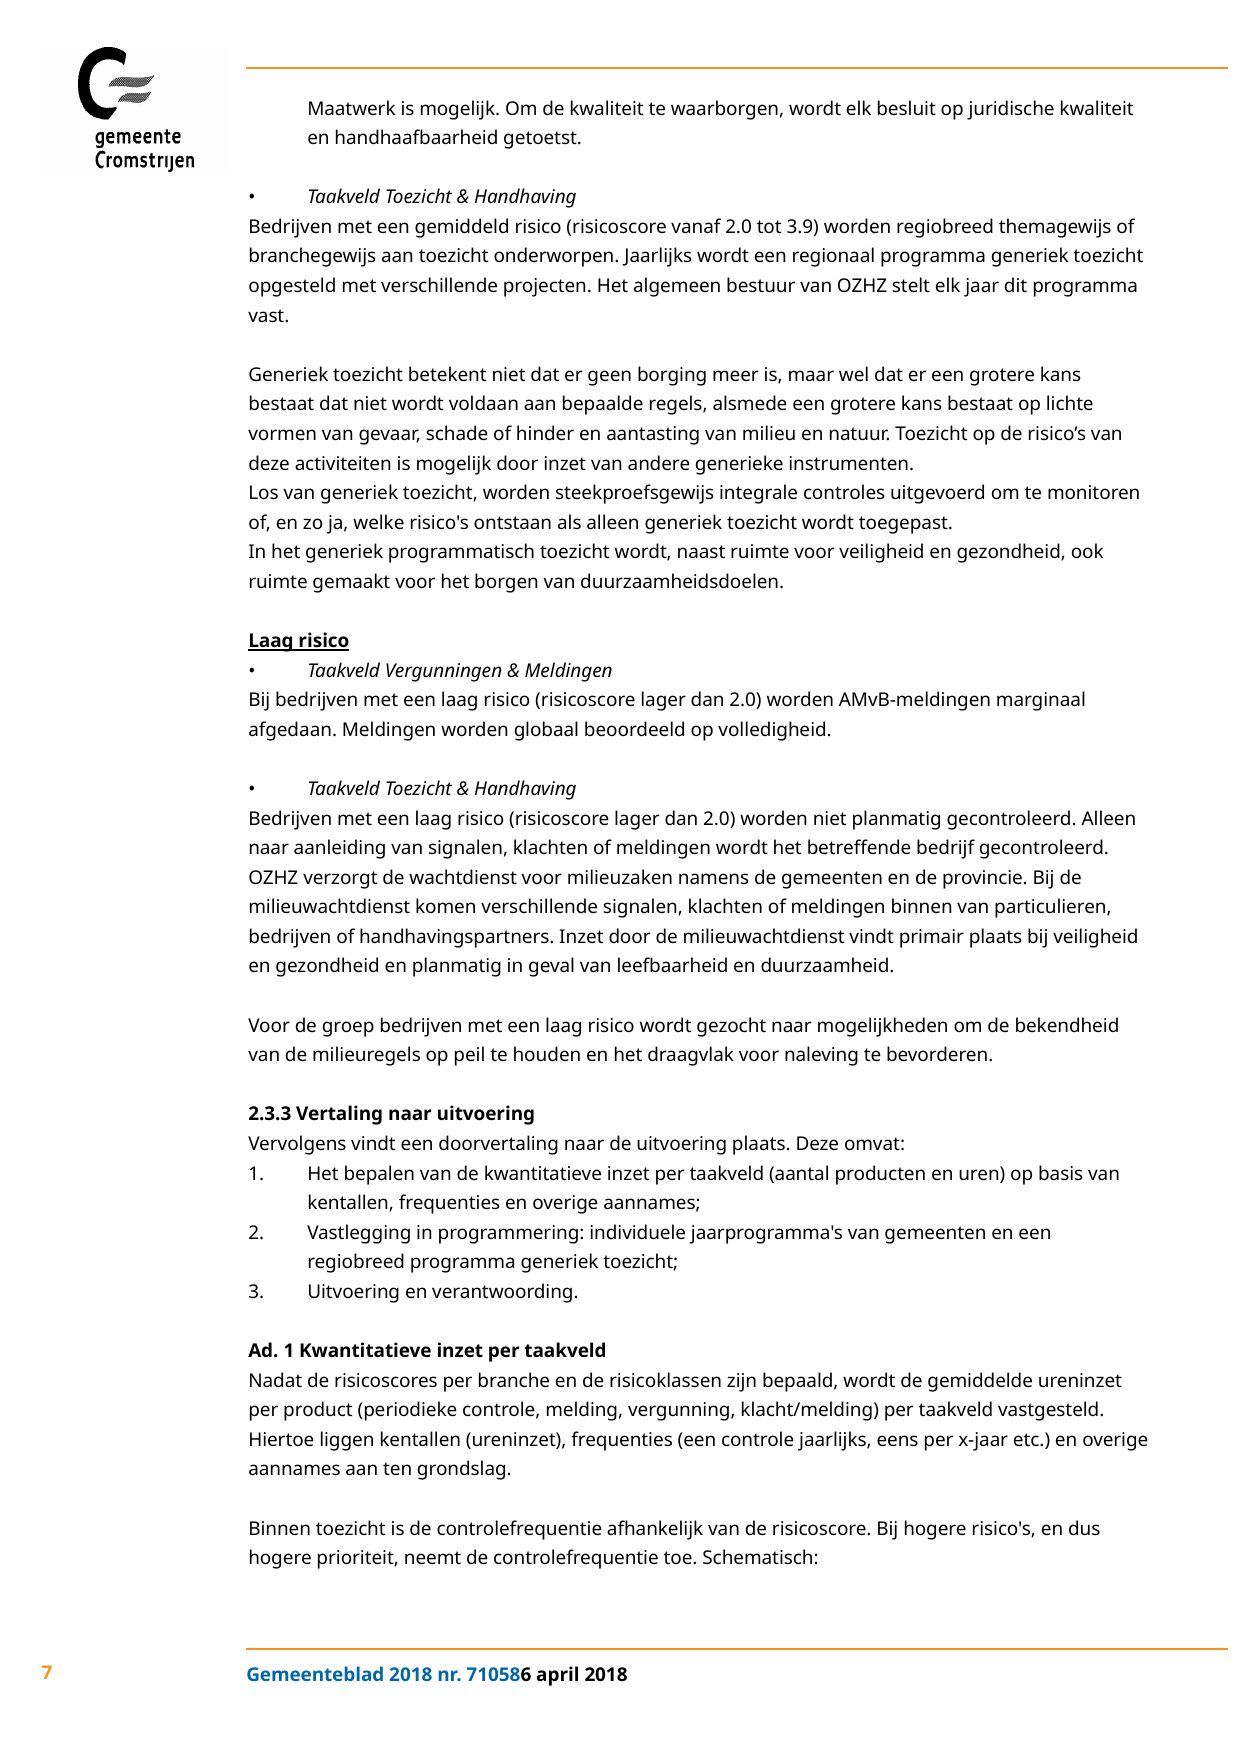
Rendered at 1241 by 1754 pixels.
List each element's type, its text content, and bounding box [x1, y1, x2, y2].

text Voor de groep bedrijven met een laag risico wordt gezocht naar mogelijkheden om de bekendheid van de milieuregels op peil te houden en het draagvlak voor naleving te bevorderen. [248, 1012, 1152, 1067]
text In het generiek programmatisch toezicht wordt, naast ruimte voor veiligheid en gezondheid, ook ruimte gemaakt voor het borgen van duurzaamheidsdoelen. [248, 538, 1152, 594]
list Taakveld Toezicht & Handhaving [248, 775, 1152, 801]
text Bedrijven met een laag risico (risicoscore lager dan 2.0) worden niet planmatig gecontroleerd. Alleen naar aanleiding van signalen, klachten of meldingen wordt het betreffende bedrijf gecontroleerd. OZHZ verzorgt de wachtdienst voor milieuzaken namens de gemeenten en de provincie. Bij de milieuwachtdienst komen verschillende signalen, klachten of meldingen binnen van particulieren, bedrijven of handhavingspartners. Inzet door de milieuwachtdienst vindt primair plaats bij veiligheid en gezondheid en planmatig in geval van leefbaarheid en duurzaamheid. [248, 805, 1152, 978]
text Laag risico [248, 627, 1152, 653]
list Taakveld Toezicht & Handhaving [248, 183, 1152, 209]
list Taakveld Vergunningen & Meldingen [248, 657, 1152, 683]
list Het bepalen van de kwantitatieve inzet per taakveld (aantal producten en uren) op basis van kentallen, frequenties en overige aannames; [248, 1160, 1152, 1215]
text 2.3.3 Vertaling naar uitvoering [248, 1101, 1152, 1126]
list Maatwerk is mogelijk. Om de kwaliteit te waarborgen, wordt elk besluit op juridische kwaliteit en handhaafbaarheid getoetst. [248, 95, 1152, 150]
text Bij bedrijven met een laag risico (risicoscore lager dan 2.0) worden AMvB-meldingen marginaal afgedaan. Meldingen worden globaal beoordeeld op volledigheid. [248, 686, 1152, 742]
list Vastlegging in programmering: individuele jaarprogramma's van gemeenten en een regiobreed programma generiek toezicht; [248, 1219, 1152, 1274]
text Ad. 1 Kwantitatieve inzet per taakveld [248, 1337, 1152, 1363]
text Bedrijven met een gemiddeld risico (risicoscore vanaf 2.0 tot 3.9) worden regiobreed themagewijs of branchegewijs aan toezicht onderworpen. Jaarlijks wordt een regionaal programma generiek toezicht opgesteld met verschillende projecten. Het algemeen bestuur van OZHZ stelt elk jaar dit programma vast. [248, 213, 1152, 328]
text Vervolgens vindt een doorvertaling naar de uitvoering plaats. Deze omvat: [248, 1130, 1152, 1156]
text Binnen toezicht is de controlefrequentie afhankelijk van de risicoscore. Bij hogere risico's, en dus hogere prioriteit, neemt de controlefrequentie toe. Schematisch: [248, 1515, 1152, 1570]
picture [41, 47, 231, 172]
text Generiek toezicht betekent niet dat er geen borging meer is, maar wel dat er een grotere kans bestaat dat niet wordt voldaan aan bepaalde regels, alsmede een grotere kans bestaat op lichte vormen van gevaar, schade of hinder en aantasting van milieu en natuur. Toezicht op de risico’s van deze activiteiten is mogelijk door inzet van andere generieke instrumenten. [248, 361, 1152, 476]
list Uitvoering en verantwoording. [248, 1278, 1152, 1304]
text Los van generiek toezicht, worden steekproefsgewijs integrale controles uitgevoerd om te monitoren of, en zo ja, welke risico's ontstaan als alleen generiek toezicht wordt toegepast. [248, 479, 1152, 535]
text Nadat de risicoscores per branche en de risicoklassen zijn bepaald, wordt de gemiddelde ureninzet per product (periodieke controle, melding, vergunning, klacht/melding) per taakveld vastgesteld. Hiertoe liggen kentallen (ureninzet), frequenties (een controle jaarlijks, eens per x-jaar etc.) en overige aannames aan ten grondslag. [248, 1367, 1152, 1481]
